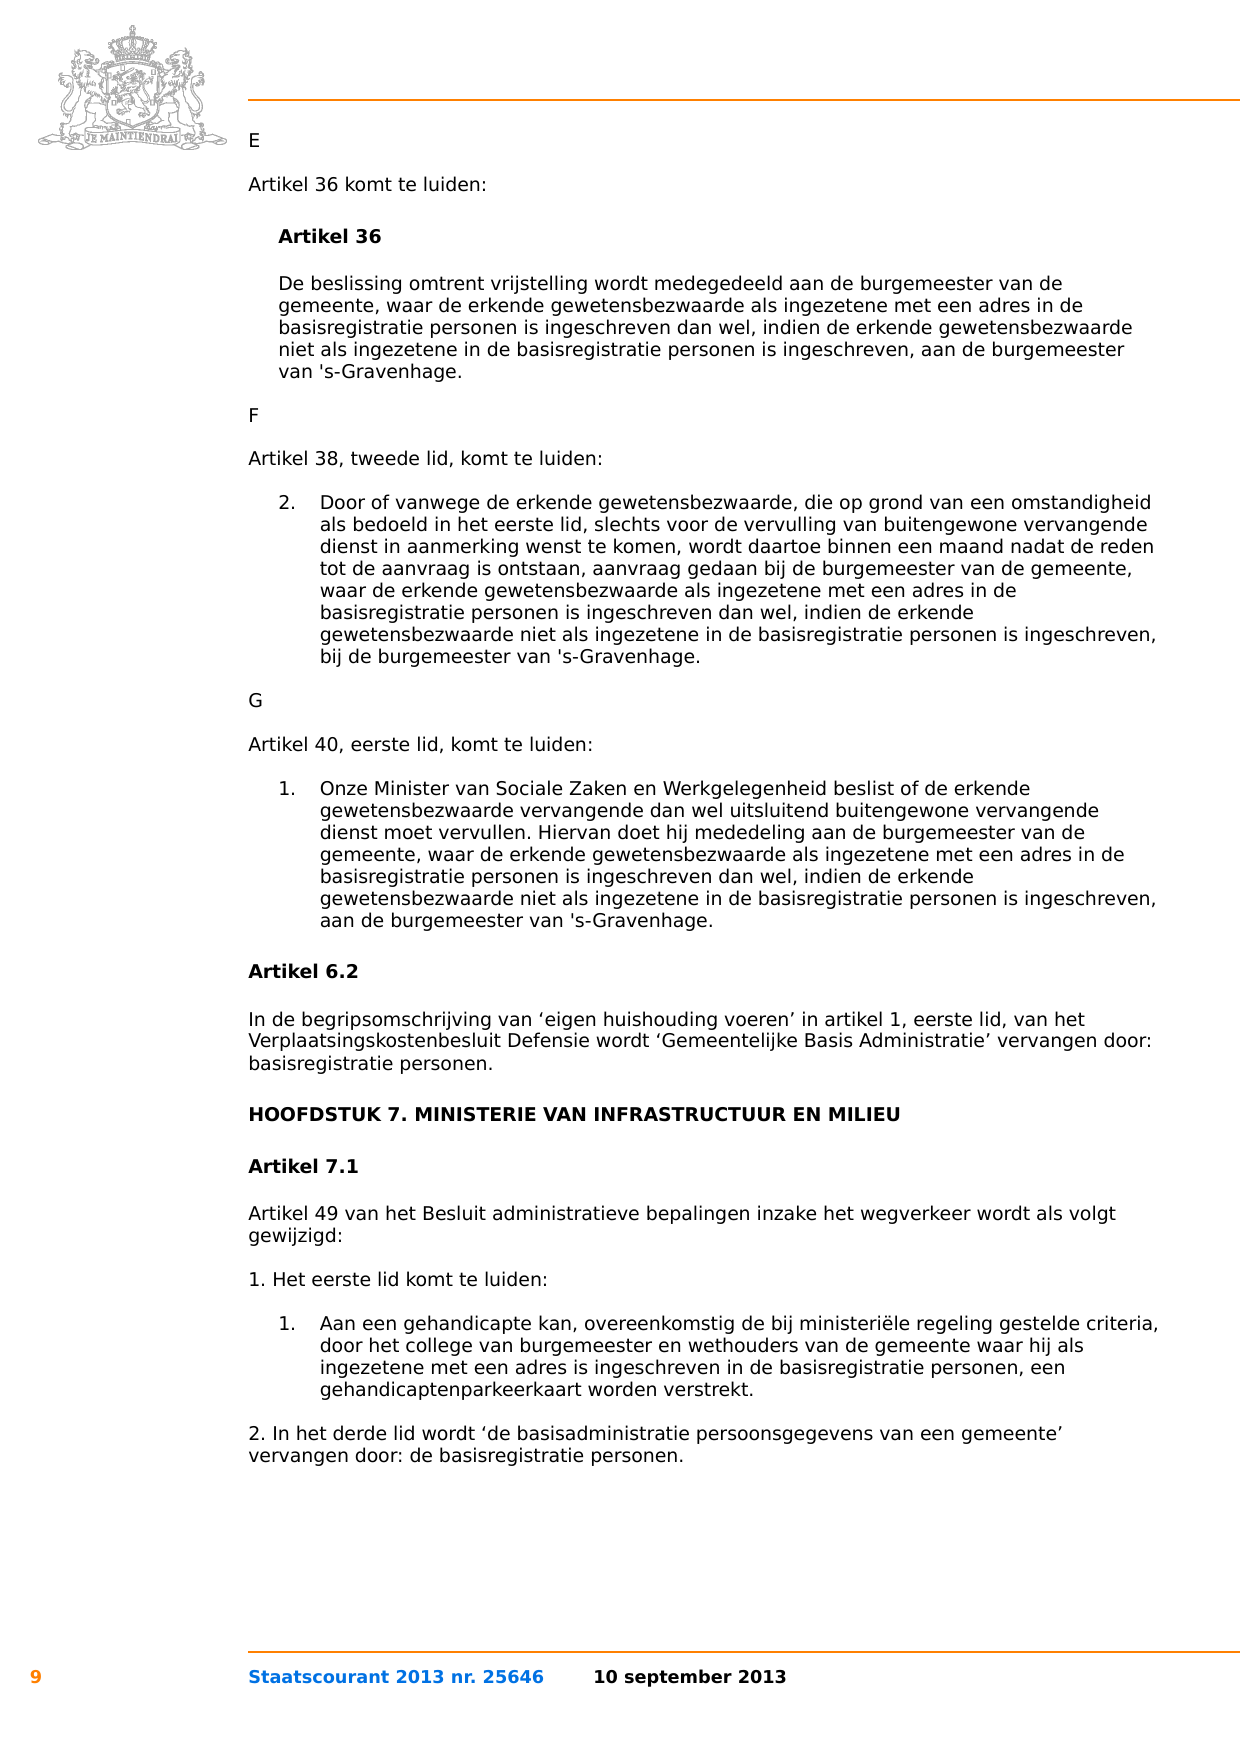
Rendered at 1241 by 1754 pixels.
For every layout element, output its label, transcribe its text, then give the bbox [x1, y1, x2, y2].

text G [248, 690, 1163, 712]
text 1. Onze Minister van Sociale Zaken en Werkgelegenheid beslist of de erkende gewetensbezwaarde vervangende dan wel uitsluitend buitengewone vervangende dienst moet vervullen. Hiervan doet hij mededeling aan de burgemeester van de gemeente, waar de erkende gewetensbezwaarde als ingezetene met een adres in de basisregistratie personen is ingeschreven dan wel, indien de erkende gewetensbezwaarde niet als ingezetene in de basisregistratie personen is ingeschreven, aan de burgemeester van 's-Gravenhage. [278, 778, 1163, 931]
picture [38, 25, 227, 150]
text De beslissing omtrent vrijstelling wordt medegedeeld aan de burgemeester van de gemeente, waar de erkende gewetensbezwaarde als ingezetene met een adres in de basisregistratie personen is ingeschreven dan wel, indien de erkende gewetensbezwaarde niet als ingezetene in de basisregistratie personen is ingeschreven, aan de burgemeester van 's-Gravenhage. [278, 273, 1163, 383]
text Artikel 36 komt te luiden: [248, 174, 1163, 196]
subtitle Artikel 6.2 [248, 961, 1163, 983]
text F [248, 404, 1163, 426]
subtitle Artikel 7.1 [248, 1156, 1163, 1178]
text In de begripsomschrijving van ‘eigen huishouding voeren’ in artikel 1, eerste lid, van het Verplaatsingskostenbesluit Defensie wordt ‘Gemeentelijke Basis Administratie’ vervangen door: basisregistratie personen. [248, 1008, 1163, 1074]
text Artikel 38, tweede lid, komt te luiden: [248, 448, 1163, 470]
text 2. In het derde lid wordt ‘de basisadministratie persoonsgegevens van een gemeente’ vervangen door: de basisregistratie personen. [248, 1423, 1163, 1467]
text E [248, 130, 1163, 152]
subtitle HOOFDSTUK 7. MINISTERIE VAN INFRASTRUCTUUR EN MILIEU [248, 1104, 1163, 1126]
text 1. Aan een gehandicapte kan, overeenkomstig de bij ministeriële regeling gestelde criteria, door het college van burgemeester en wethouders van de gemeente waar hij als ingezetene met een adres is ingeschreven in de basisregistratie personen, een gehandicaptenparkeerkaart worden verstrekt. [278, 1313, 1163, 1401]
text 2. Door of vanwege de erkende gewetensbezwaarde, die op grond van een omstandigheid als bedoeld in het eerste lid, slechts voor de vervulling van buitengewone vervangende dienst in aanmerking wenst te komen, wordt daartoe binnen een maand nadat de reden tot de aanvraag is ontstaan, aanvraag gedaan bij de burgemeester van de gemeente, waar de erkende gewetensbezwaarde als ingezetene met een adres in de basisregistratie personen is ingeschreven dan wel, indien de erkende gewetensbezwaarde niet als ingezetene in de basisregistratie personen is ingeschreven, bij de burgemeester van 's-Gravenhage. [278, 492, 1163, 668]
text Artikel 49 van het Besluit administratieve bepalingen inzake het wegverkeer wordt als volgt gewijzigd: [248, 1203, 1163, 1247]
text 1. Het eerste lid komt te luiden: [248, 1269, 1163, 1291]
text Artikel 40, eerste lid, komt te luiden: [248, 734, 1163, 756]
subtitle Artikel 36 [278, 226, 1163, 248]
